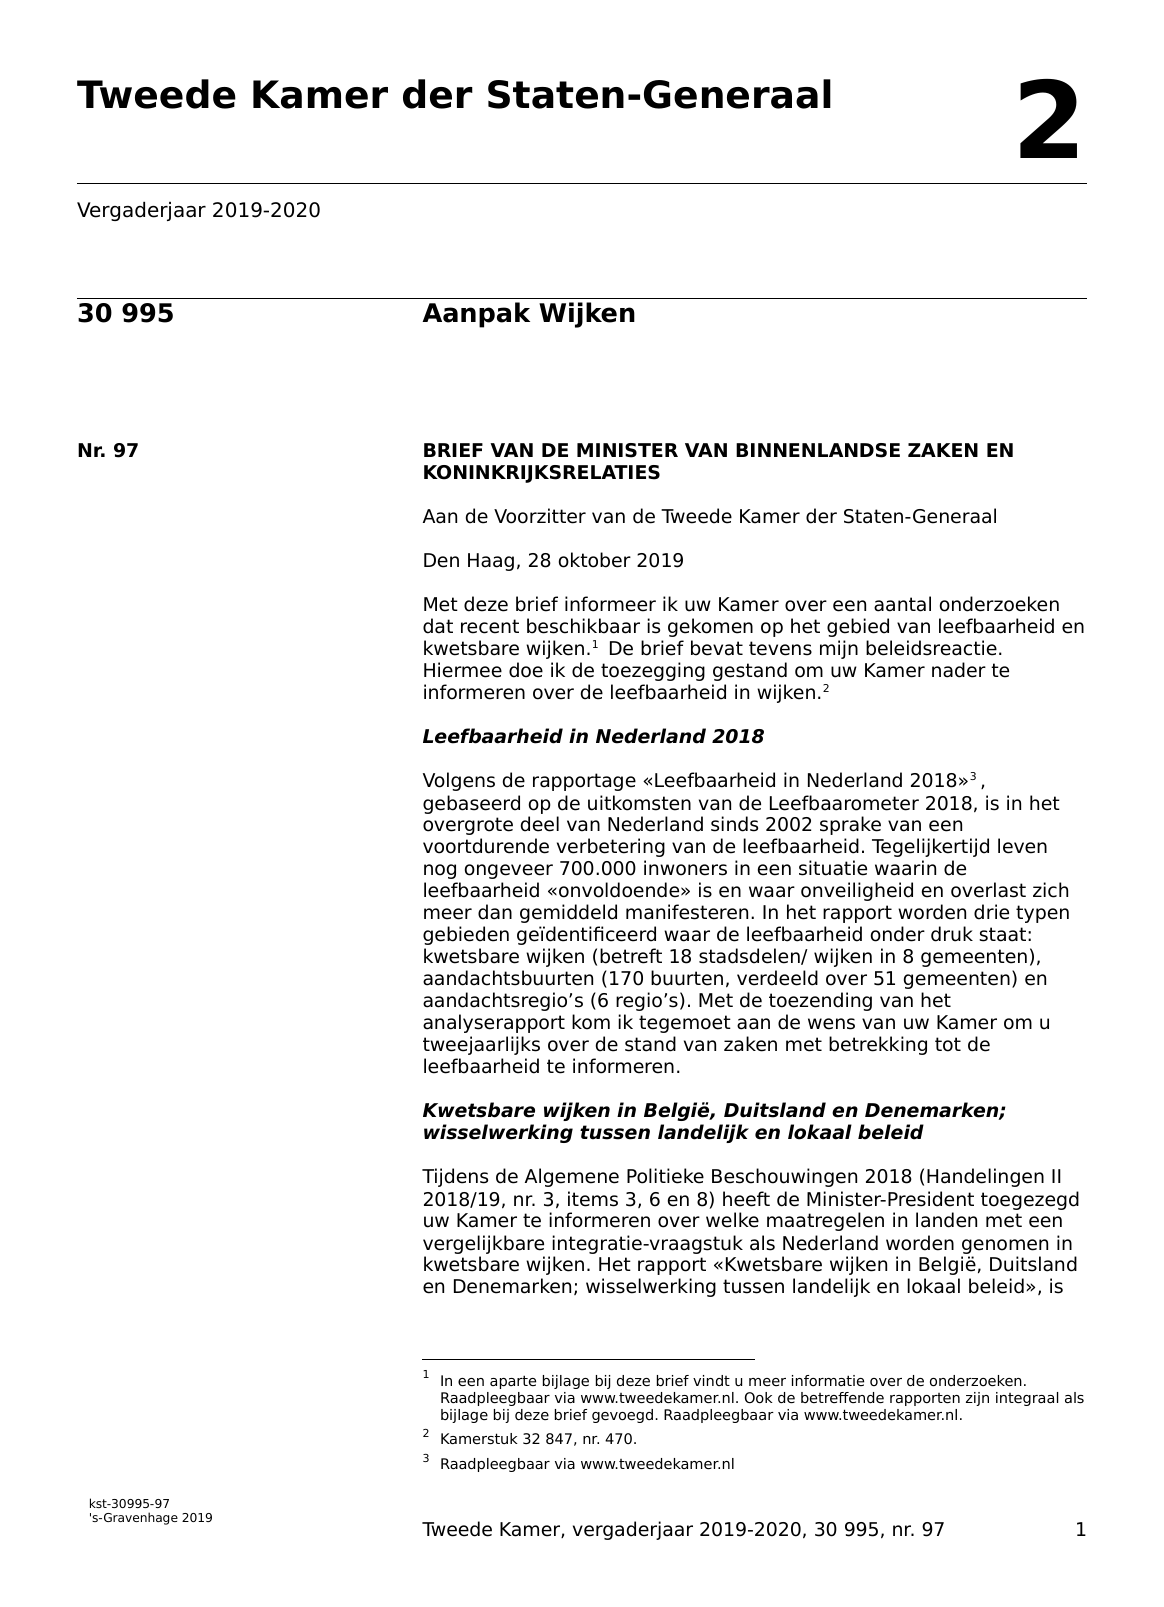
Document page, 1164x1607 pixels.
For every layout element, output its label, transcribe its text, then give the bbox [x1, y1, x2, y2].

text Met deze brief informeer ik uw Kamer over een aantal onderzoeken dat recent beschikbaar is gekomen op het gebied van leefbaarheid en kwetsbare wijken. De brief bevat tevens mijn beleidsreactie. Hiermee doe ik de toezegging gestand om uw Kamer nader te informeren over de leefbaarheid in wijken. [422, 594, 1087, 704]
text Raadpleegbaar via www.tweedekamer.nl [422, 1452, 1087, 1474]
text Den Haag, 28 oktober 2019 [422, 550, 1087, 572]
text Tijdens de Algemene Politieke Beschouwingen 2018 (Handelingen II 2018/19, nr. 3, items 3, 6 en 8) heeft de Minister-President toegezegd uw Kamer te informeren over welke maatregelen in landen met een vergelijkbare integratie-vraagstuk als Nederland worden genomen in kwetsbare wijken. Het rapport «Kwetsbare wijken in België, Duitsland en Denemarken; wisselwerking tussen landelijk en lokaal beleid», is [422, 1166, 1087, 1298]
subtitle Kwetsbare wijken in België, Duitsland en Denemarken; wisselwerking tussen landelijk en lokaal beleid [422, 1100, 1087, 1144]
text In een aparte bijlage bij deze brief vindt u meer informatie over de onderzoeken. Raadpleegbaar via www.tweedekamer.nl. Ook de betreffende rapporten zijn integraal als bijlage bij deze brief gevoegd. Raadpleegbaar via www.tweedekamer.nl. [422, 1368, 1087, 1424]
table_cell Vergaderjaar 2019-2020 [77, 184, 1087, 298]
subtitle 30 995 Aanpak Wijken [77, 299, 1087, 329]
text Aan de Voorzitter van de Tweede Kamer der Staten-Generaal [422, 506, 1087, 528]
table_header Tweede Kamer der Staten-Generaal [77, 59, 886, 183]
table_header 2 [886, 59, 1087, 183]
text kst-30995-97 [88, 1497, 323, 1511]
text 's-Gravenhage 2019 [88, 1511, 323, 1525]
text Kamerstuk 32 847, nr. 470. [422, 1427, 1087, 1449]
text Volgens de rapportage «Leefbaarheid in Nederland 2018», gebaseerd op de uitkomsten van de Leefbaarometer 2018, is in het overgrote deel van Nederland sinds 2002 sprake van een voortdurende verbetering van de leefbaarheid. Tegelijkertijd leven nog ongeveer 700.000 inwoners in een situatie waarin de leefbaarheid «onvoldoende» is en waar onveiligheid en overlast zich meer dan gemiddeld manifesteren. In het rapport worden drie typen gebieden geïdentificeerd waar de leefbaarheid onder druk staat: kwetsbare wijken (betreft 18 stadsdelen/ wijken in 8 gemeenten), aandachtsbuurten (170 buurten, verdeeld over 51 gemeenten) en aandachtsregio’s (6 regio’s). Met de toezending van het analyserapport kom ik tegemoet aan de wens van uw Kamer om u tweejaarlijks over de stand van zaken met betrekking tot de leefbaarheid te informeren. [422, 770, 1087, 1078]
subtitle Leefbaarheid in Nederland 2018 [422, 726, 1087, 748]
subtitle Nr. 97 BRIEF VAN DE MINISTER VAN BINNENLANDSE ZAKEN EN KONINKRIJKSRELATIES [77, 440, 1087, 484]
